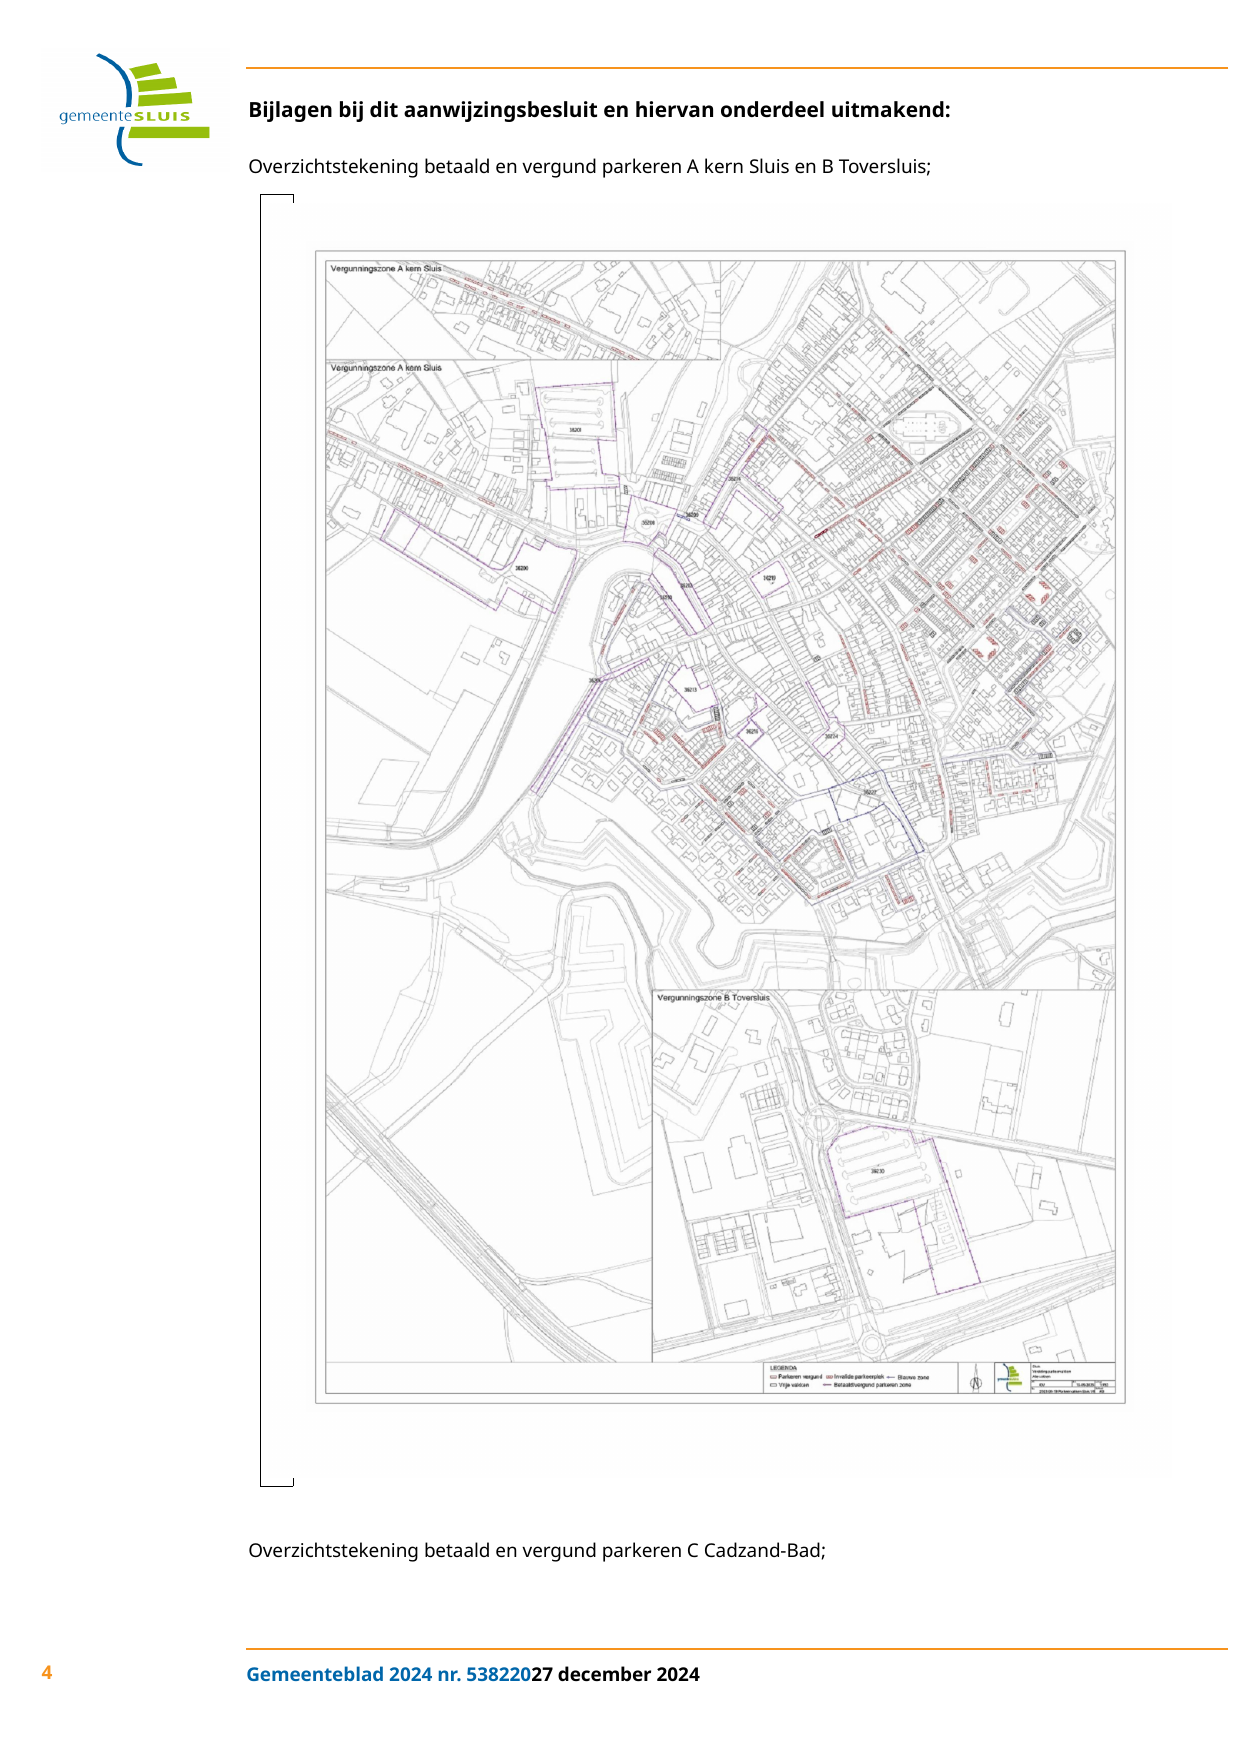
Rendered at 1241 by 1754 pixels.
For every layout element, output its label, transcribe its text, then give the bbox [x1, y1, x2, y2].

text Overzichtstekening betaald en vergund parkeren A kern Sluis en B Toversluis; [248, 153, 1152, 179]
picture [41, 47, 231, 172]
text Overzichtstekening betaald en vergund parkeren C Cadzand-Bad; [248, 1537, 1152, 1563]
text Bijlagen bij dit aanwijzingsbesluit en hiervan onderdeel uitmakend: [248, 95, 1152, 123]
picture [268, 203, 1173, 1478]
